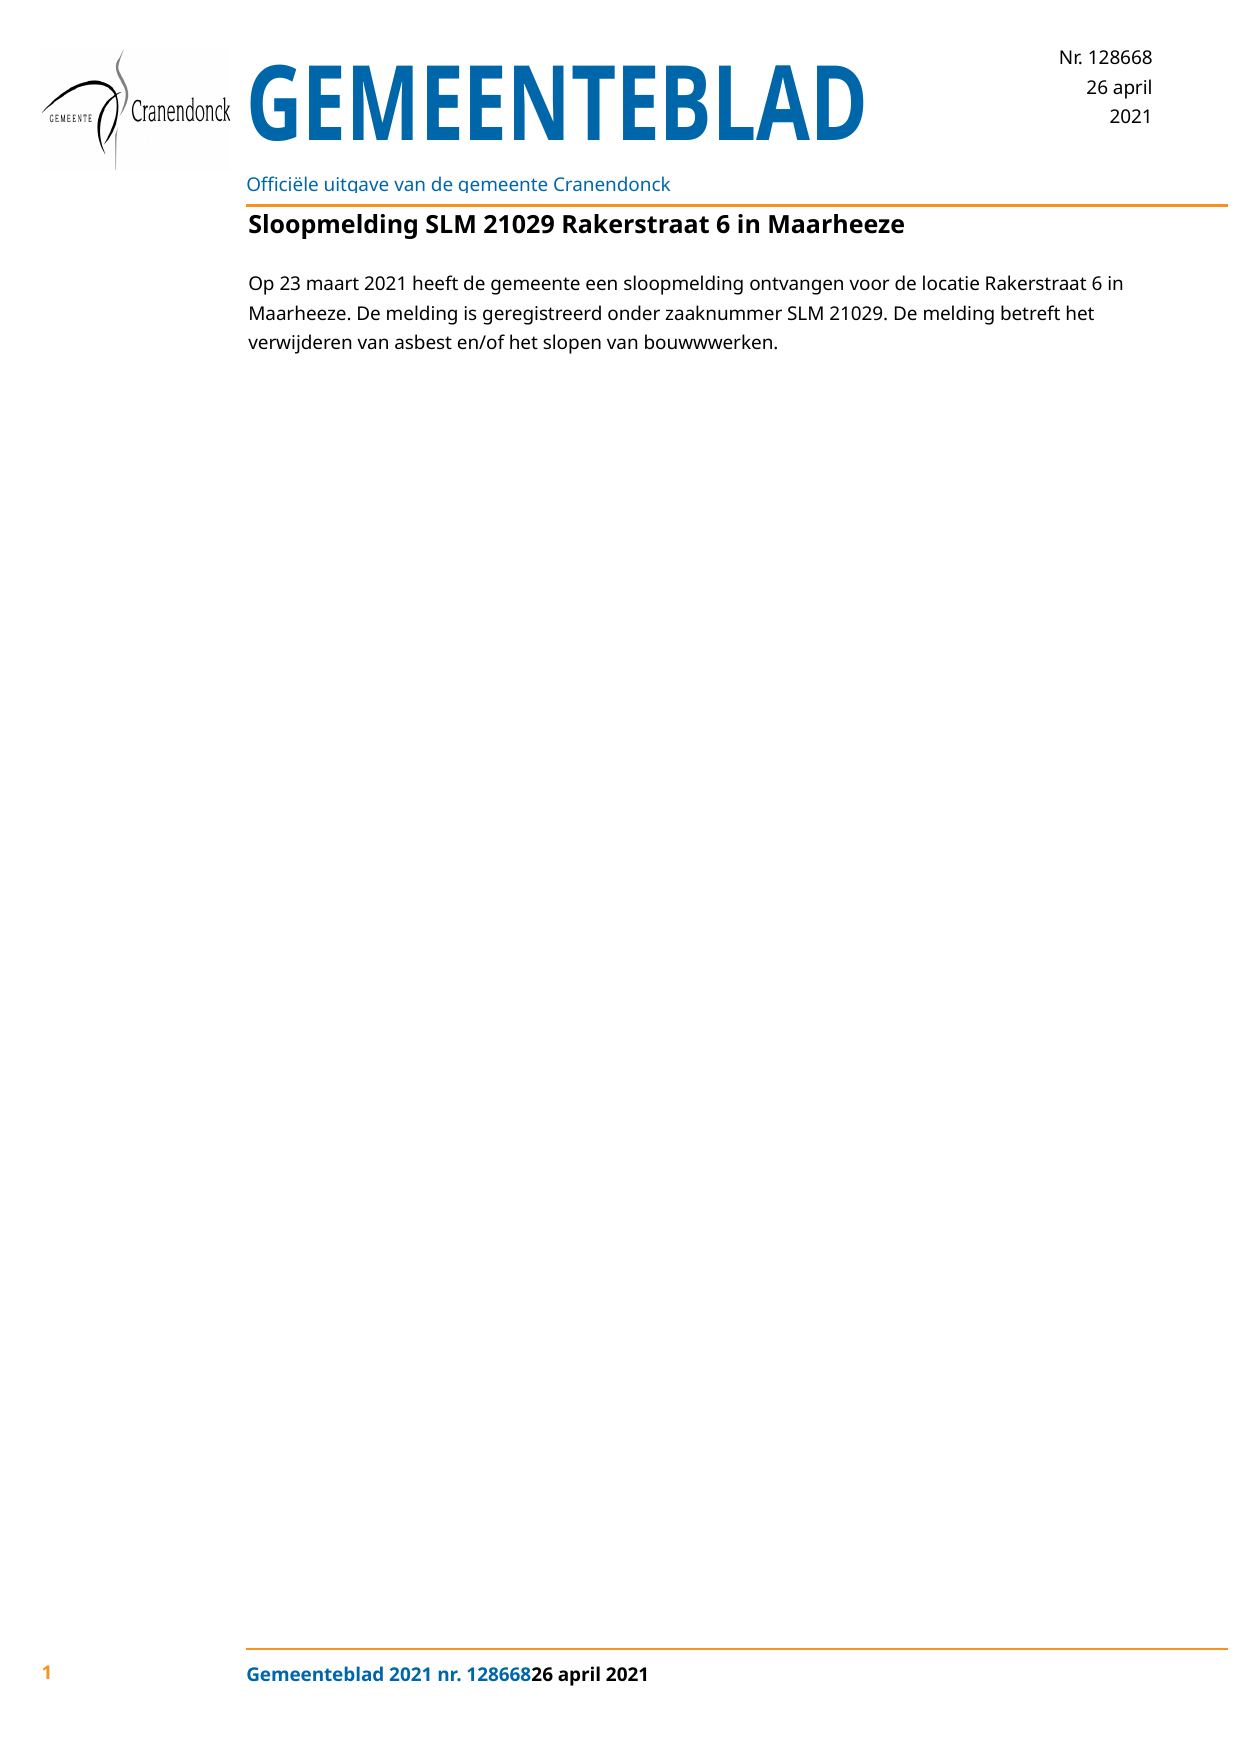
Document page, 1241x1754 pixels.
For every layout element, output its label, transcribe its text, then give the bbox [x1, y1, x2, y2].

picture [41, 47, 231, 172]
text Op 23 maart 2021 heeft de gemeente een sloopmelding ontvangen voor de locatie Rakerstraat 6 in Maarheeze. De melding is geregistreerd onder zaaknummer SLM 21029. De melding betreft het verwijderen van asbest en/of het slopen van bouwwwerken. [248, 270, 1152, 355]
text Sloopmelding SLM 21029 Rakerstraat 6 in Maarheeze [248, 207, 1152, 241]
